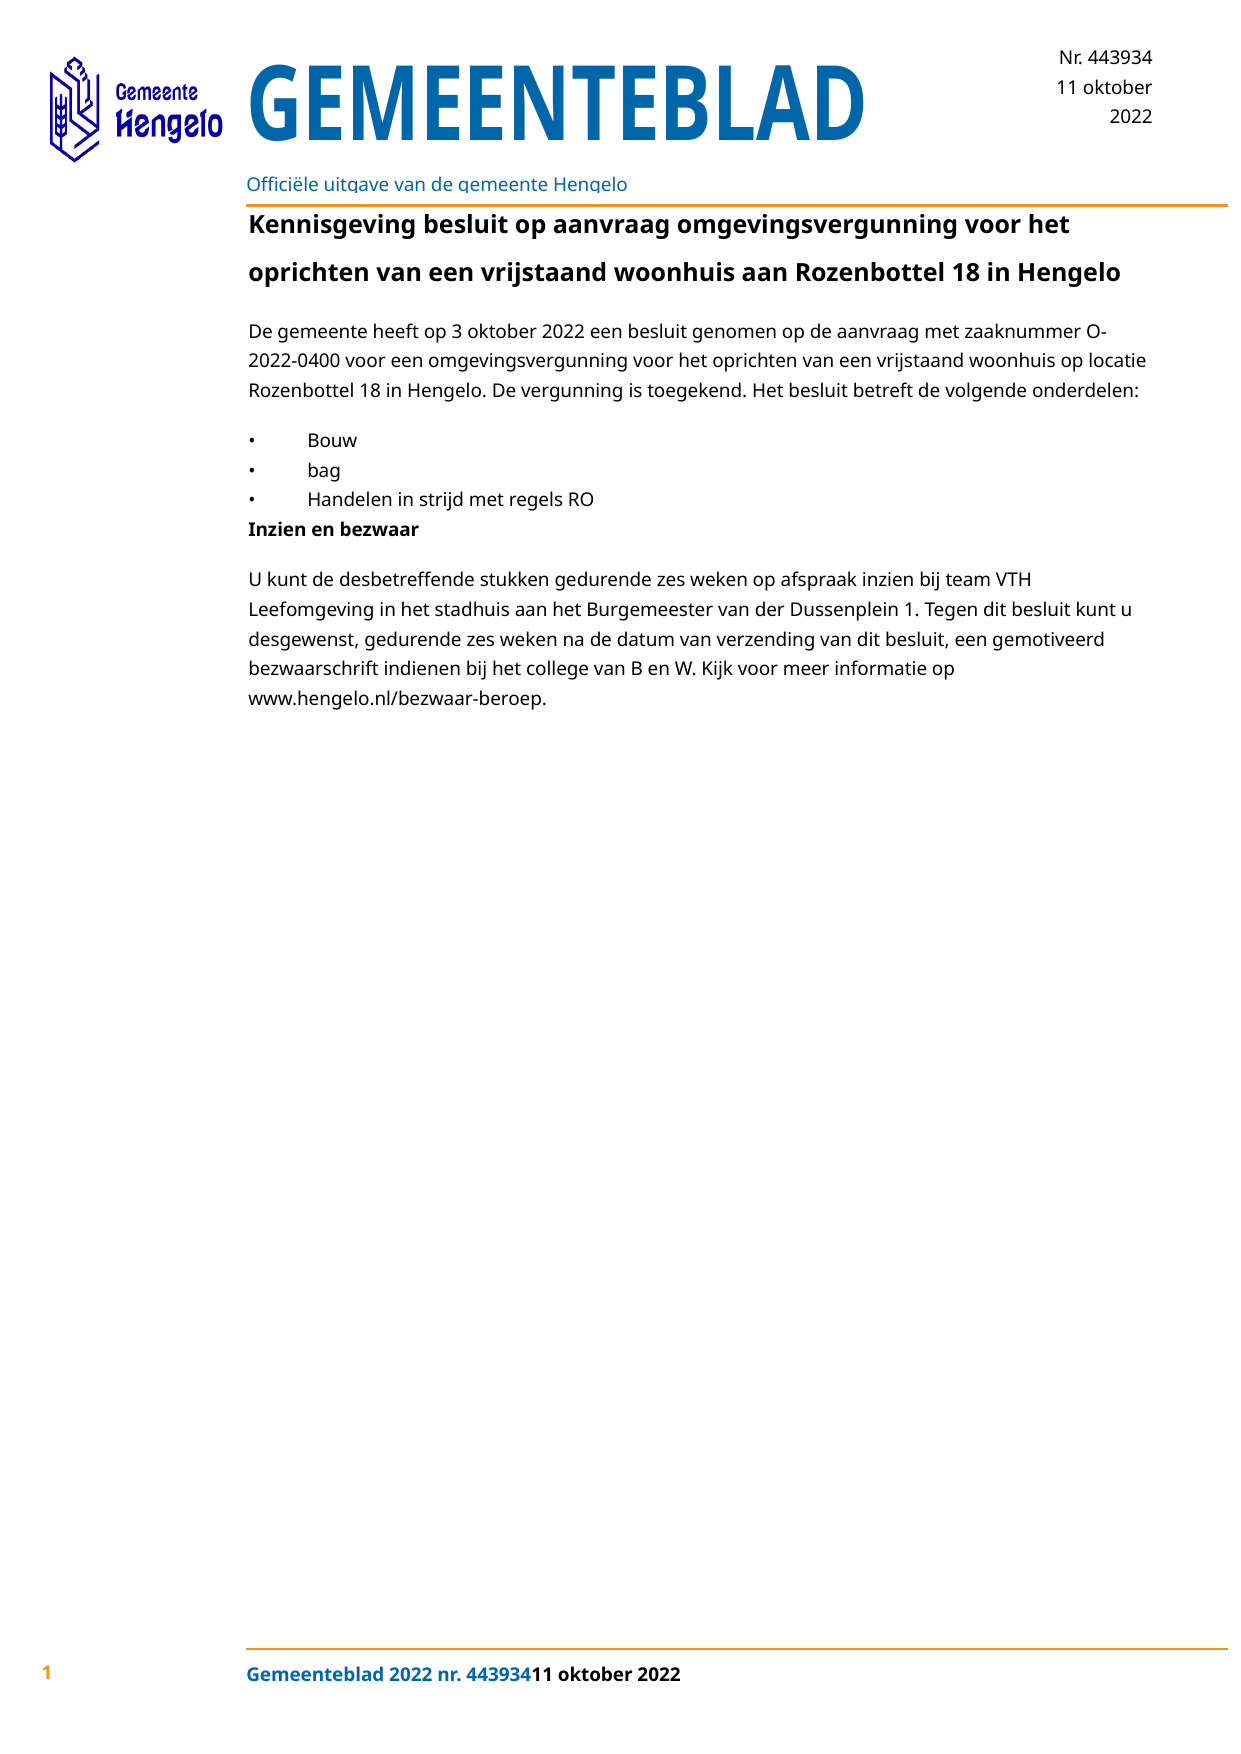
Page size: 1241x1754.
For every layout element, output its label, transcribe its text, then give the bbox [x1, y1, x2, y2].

text U kunt de desbetreffende stukken gedurende zes weken op afspraak inzien bij team VTH Leefomgeving in het stadhuis aan het Burgemeester van der Dussenplein 1. Tegen dit besluit kunt u desgewenst, gedurende zes weken na de datum van verzending van dit besluit, een gemotiveerd bezwaarschrift indienen bij het college van B en W. Kijk voor meer informatie op www.hengelo.nl/bezwaar-beroep. [248, 567, 1152, 711]
list bag [248, 457, 1152, 483]
text Inzien en bezwaar [248, 516, 1152, 542]
text De gemeente heeft op 3 oktober 2022 een besluit genomen op de aanvraag met zaaknummer O-2022-0400 voor een omgevingsvergunning voor het oprichten van een vrijstaand woonhuis op locatie Rozenbottel 18 in Hengelo. De vergunning is toegekend. Het besluit betreft de volgende onderdelen: [248, 318, 1152, 403]
text Kennisgeving besluit op aanvraag omgevingsvergunning voor het oprichten van een vrijstaand woonhuis aan Rozenbottel 18 in Hengelo [248, 207, 1152, 288]
list Bouw [248, 427, 1152, 453]
picture [41, 47, 231, 172]
list Handelen in strijd met regels RO [248, 487, 1152, 512]
